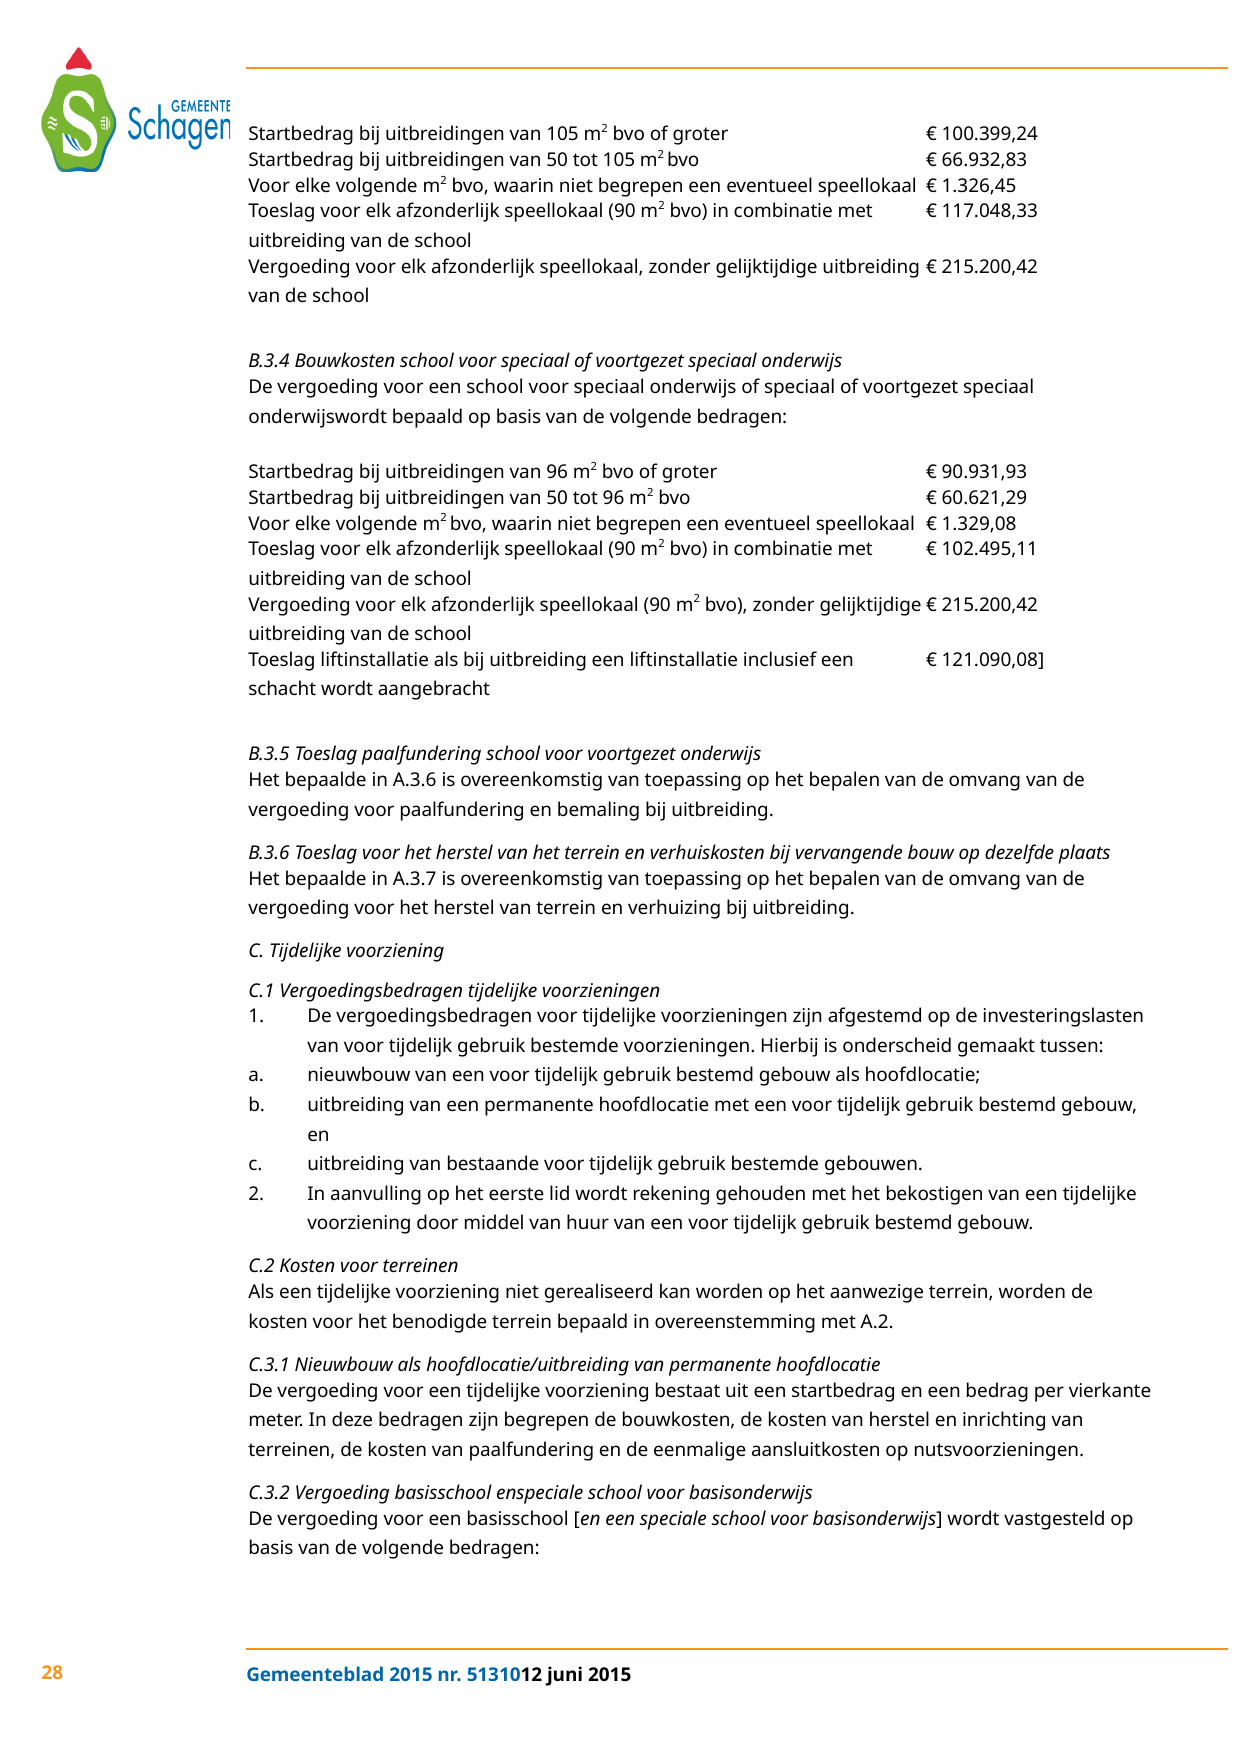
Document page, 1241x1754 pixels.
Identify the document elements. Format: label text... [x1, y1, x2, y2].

list uitbreiding van een permanente hoofdlocatie met een voor tijdelijk gebruik bestemd gebouw, en [248, 1091, 1152, 1147]
table_cell € 66.932,83 [926, 146, 1152, 172]
table_cell € 60.621,29 [926, 484, 1152, 510]
text Het bepaalde in A.3.6 is overeenkomstig van toepassing op het bepalen van de omvang van de vergoeding voor paalfundering en bemaling bij uitbreiding. [248, 766, 1152, 822]
table_cell € 1.326,45 [926, 172, 1152, 198]
table_cell Toeslag liftinstallatie als bij uitbreiding een liftinstallatie inclusief een schacht wordt aangebracht [248, 646, 926, 701]
list In aanvulling op het eerste lid wordt rekening gehouden met het bekostigen van een tijdelijke voorziening door middel van huur van een voor tijdelijk gebruik bestemd gebouw. [248, 1180, 1152, 1235]
table_cell € 215.200,42 [926, 591, 1152, 646]
text C.3.1 Nieuwbouw als hoofdlocatie/uitbreiding van permanente hoofdlocatie [248, 1351, 1152, 1377]
table_header € 90.931,93 [926, 458, 1152, 484]
text C.3.2 Vergoeding basisschool enspeciale school voor basisonderwijs [248, 1479, 1152, 1505]
table_header Startbedrag bij uitbreidingen van 105 m2 bvo of groter [248, 121, 926, 146]
text B.3.5 Toeslag paalfundering school voor voortgezet onderwijs [248, 741, 1152, 766]
table_cell € 102.495,11 [926, 535, 1152, 591]
table_cell Toeslag voor elk afzonderlijk speellokaal (90 m2 bvo) in combinatie met uitbreiding van de school [248, 535, 926, 591]
text B.3.4 Bouwkosten school voor speciaal of voortgezet speciaal onderwijs [248, 348, 1152, 373]
text C.1 Vergoedingsbedragen tijdelijke voorzieningen [248, 977, 1152, 1002]
list De vergoedingsbedragen voor tijdelijke voorzieningen zijn afgestemd op de investeringslasten van voor tijdelijk gebruik bestemde voorzieningen. Hierbij is onderscheid gemaakt tussen: [248, 1002, 1152, 1058]
text De vergoeding voor een basisschool [en een speciale school voor basisonderwijs] wordt vastgesteld op basis van de volgende bedragen: [248, 1505, 1152, 1560]
table_cell Voor elke volgende m2 bvo, waarin niet begrepen een eventueel speellokaal [248, 172, 926, 198]
text De vergoeding voor een school voor speciaal onderwijs of speciaal of voortgezet speciaal onderwijswordt bepaald op basis van de volgende bedragen: [248, 373, 1152, 429]
table_cell Startbedrag bij uitbreidingen van 50 tot 105 m2 bvo [248, 146, 926, 172]
picture [41, 47, 231, 172]
table_cell Startbedrag bij uitbreidingen van 50 tot 96 m2 bvo [248, 484, 926, 510]
table_cell Vergoeding voor elk afzonderlijk speellokaal, zonder gelijktijdige uitbreiding van de school [248, 253, 926, 308]
text De vergoeding voor een tijdelijke voorziening bestaat uit een startbedrag en een bedrag per vierkante meter. In deze bedragen zijn begrepen de bouwkosten, de kosten van herstel en inrichting van terreinen, de kosten van paalfundering en de eenmalige aansluitkosten op nutsvoorzieningen. [248, 1377, 1152, 1462]
table_cell Voor elke volgende m2 bvo, waarin niet begrepen een eventueel speellokaal [248, 510, 926, 535]
text C.2 Kosten voor terreinen [248, 1253, 1152, 1278]
list uitbreiding van bestaande voor tijdelijk gebruik bestemde gebouwen. [248, 1150, 1152, 1176]
table_cell Toeslag voor elk afzonderlijk speellokaal (90 m2 bvo) in combinatie met uitbreiding van de school [248, 198, 926, 253]
table_cell € 1.329,08 [926, 510, 1152, 535]
text C. Tijdelijke voorziening [248, 937, 1152, 963]
table_cell Vergoeding voor elk afzonderlijk speellokaal (90 m2 bvo), zonder gelijktijdige uitbreiding van de school [248, 591, 926, 646]
table_cell € 117.048,33 [926, 198, 1152, 253]
table_header Startbedrag bij uitbreidingen van 96 m2 bvo of groter [248, 458, 926, 484]
text B.3.6 Toeslag voor het herstel van het terrein en verhuiskosten bij vervangende bouw op dezelfde plaats [248, 839, 1152, 865]
table_cell € 121.090,08] [926, 646, 1152, 701]
text Het bepaalde in A.3.7 is overeenkomstig van toepassing op het bepalen van de omvang van de vergoeding voor het herstel van terrein en verhuizing bij uitbreiding. [248, 865, 1152, 920]
table_header € 100.399,24 [926, 121, 1152, 146]
list nieuwbouw van een voor tijdelijk gebruik bestemd gebouw als hoofdlocatie; [248, 1062, 1152, 1087]
table_cell € 215.200,42 [926, 253, 1152, 308]
text Als een tijdelijke voorziening niet gerealiseerd kan worden op het aanwezige terrein, worden de kosten voor het benodigde terrein bepaald in overeenstemming met A.2. [248, 1278, 1152, 1334]
